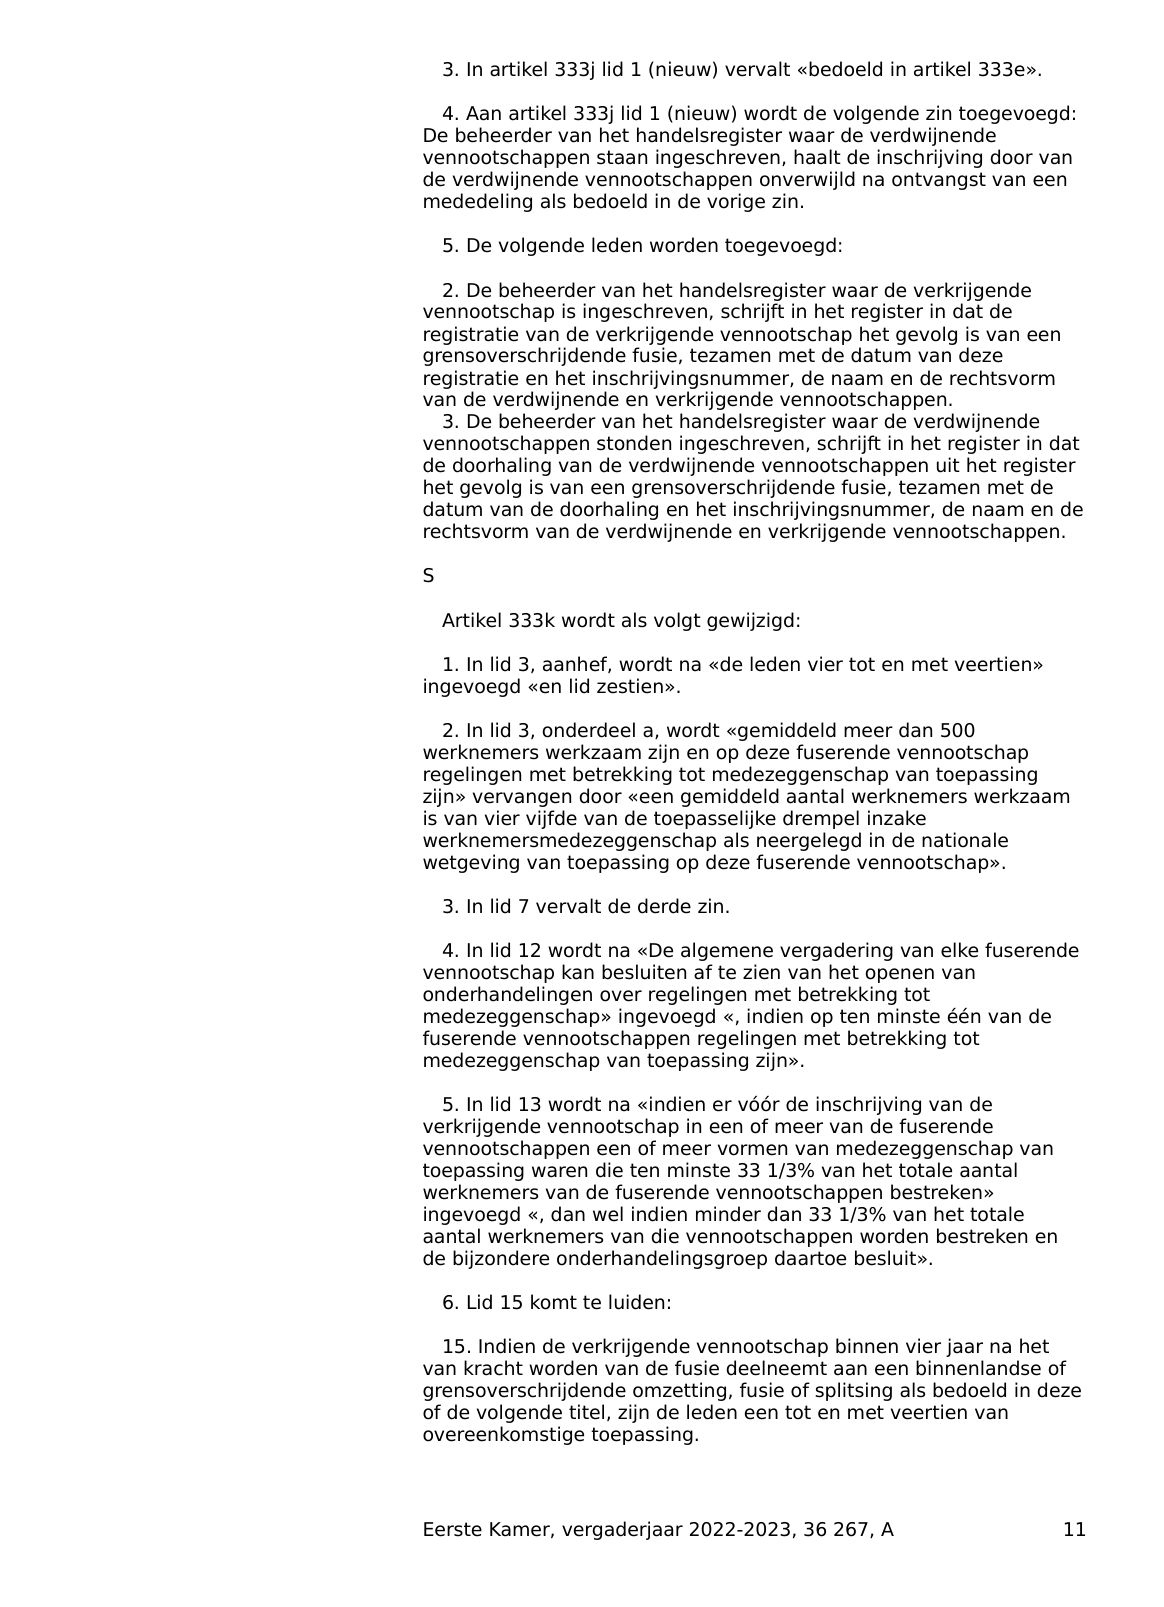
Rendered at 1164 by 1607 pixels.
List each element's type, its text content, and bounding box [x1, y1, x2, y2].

text 3. In lid 7 vervalt de derde zin. [422, 896, 1087, 918]
text 3. In artikel 333j lid 1 (nieuw) vervalt «bedoeld in artikel 333e». [422, 59, 1087, 81]
text 5. In lid 13 wordt na «indien er vóór de inschrijving van de verkrijgende vennootschap in een of meer van de fuserende vennootschappen een of meer vormen van medezeggenschap van toepassing waren die ten minste 33 1/3% van het totale aantal werknemers van de fuserende vennootschappen bestreken» ingevoegd «, dan wel indien minder dan 33 1/3% van het totale aantal werknemers van die vennootschappen worden bestreken en de bijzondere onderhandelingsgroep daartoe besluit». [422, 1094, 1087, 1270]
text 15. Indien de verkrijgende vennootschap binnen vier jaar na het van kracht worden van de fusie deelneemt aan een binnenlandse of grensoverschrijdende omzetting, fusie of splitsing als bedoeld in deze of de volgende titel, zijn de leden een tot en met veertien van overeenkomstige toepassing. [422, 1336, 1087, 1446]
text 2. De beheerder van het handelsregister waar de verkrijgende vennootschap is ingeschreven, schrijft in het register in dat de registratie van de verkrijgende vennootschap het gevolg is van een grensoverschrijdende fusie, tezamen met de datum van deze registratie en het inschrijvingsnummer, de naam en de rechtsvorm van de verdwijnende en verkrijgende vennootschappen. [422, 279, 1087, 411]
text S [422, 565, 1087, 587]
text 4. Aan artikel 333j lid 1 (nieuw) wordt de volgende zin toegevoegd: De beheerder van het handelsregister waar de verdwijnende vennootschappen staan ingeschreven, haalt de inschrijving door van de verdwijnende vennootschappen onverwijld na ontvangst van een mededeling als bedoeld in de vorige zin. [422, 103, 1087, 213]
text 4. In lid 12 wordt na «De algemene vergadering van elke fuserende vennootschap kan besluiten af te zien van het openen van onderhandelingen over regelingen met betrekking tot medezeggenschap» ingevoegd «, indien op ten minste één van de fuserende vennootschappen regelingen met betrekking tot medezeggenschap van toepassing zijn». [422, 940, 1087, 1072]
text 6. Lid 15 komt te luiden: [422, 1292, 1087, 1314]
text 1. In lid 3, aanhef, wordt na «de leden vier tot en met veertien» ingevoegd «en lid zestien». [422, 654, 1087, 698]
text 3. De beheerder van het handelsregister waar de verdwijnende vennootschappen stonden ingeschreven, schrijft in het register in dat de doorhaling van de verdwijnende vennootschappen uit het register het gevolg is van een grensoverschrijdende fusie, tezamen met de datum van de doorhaling en het inschrijvingsnummer, de naam en de rechtsvorm van de verdwijnende en verkrijgende vennootschappen. [422, 411, 1087, 543]
text Artikel 333k wordt als volgt gewijzigd: [422, 609, 1087, 632]
text 2. In lid 3, onderdeel a, wordt «gemiddeld meer dan 500 werknemers werkzaam zijn en op deze fuserende vennootschap regelingen met betrekking tot medezeggenschap van toepassing zijn» vervangen door «een gemiddeld aantal werknemers werkzaam is van vier vijfde van de toepasselijke drempel inzake werknemersmedezeggenschap als neergelegd in de nationale wetgeving van toepassing op deze fuserende vennootschap». [422, 720, 1087, 874]
text 5. De volgende leden worden toegevoegd: [422, 235, 1087, 257]
